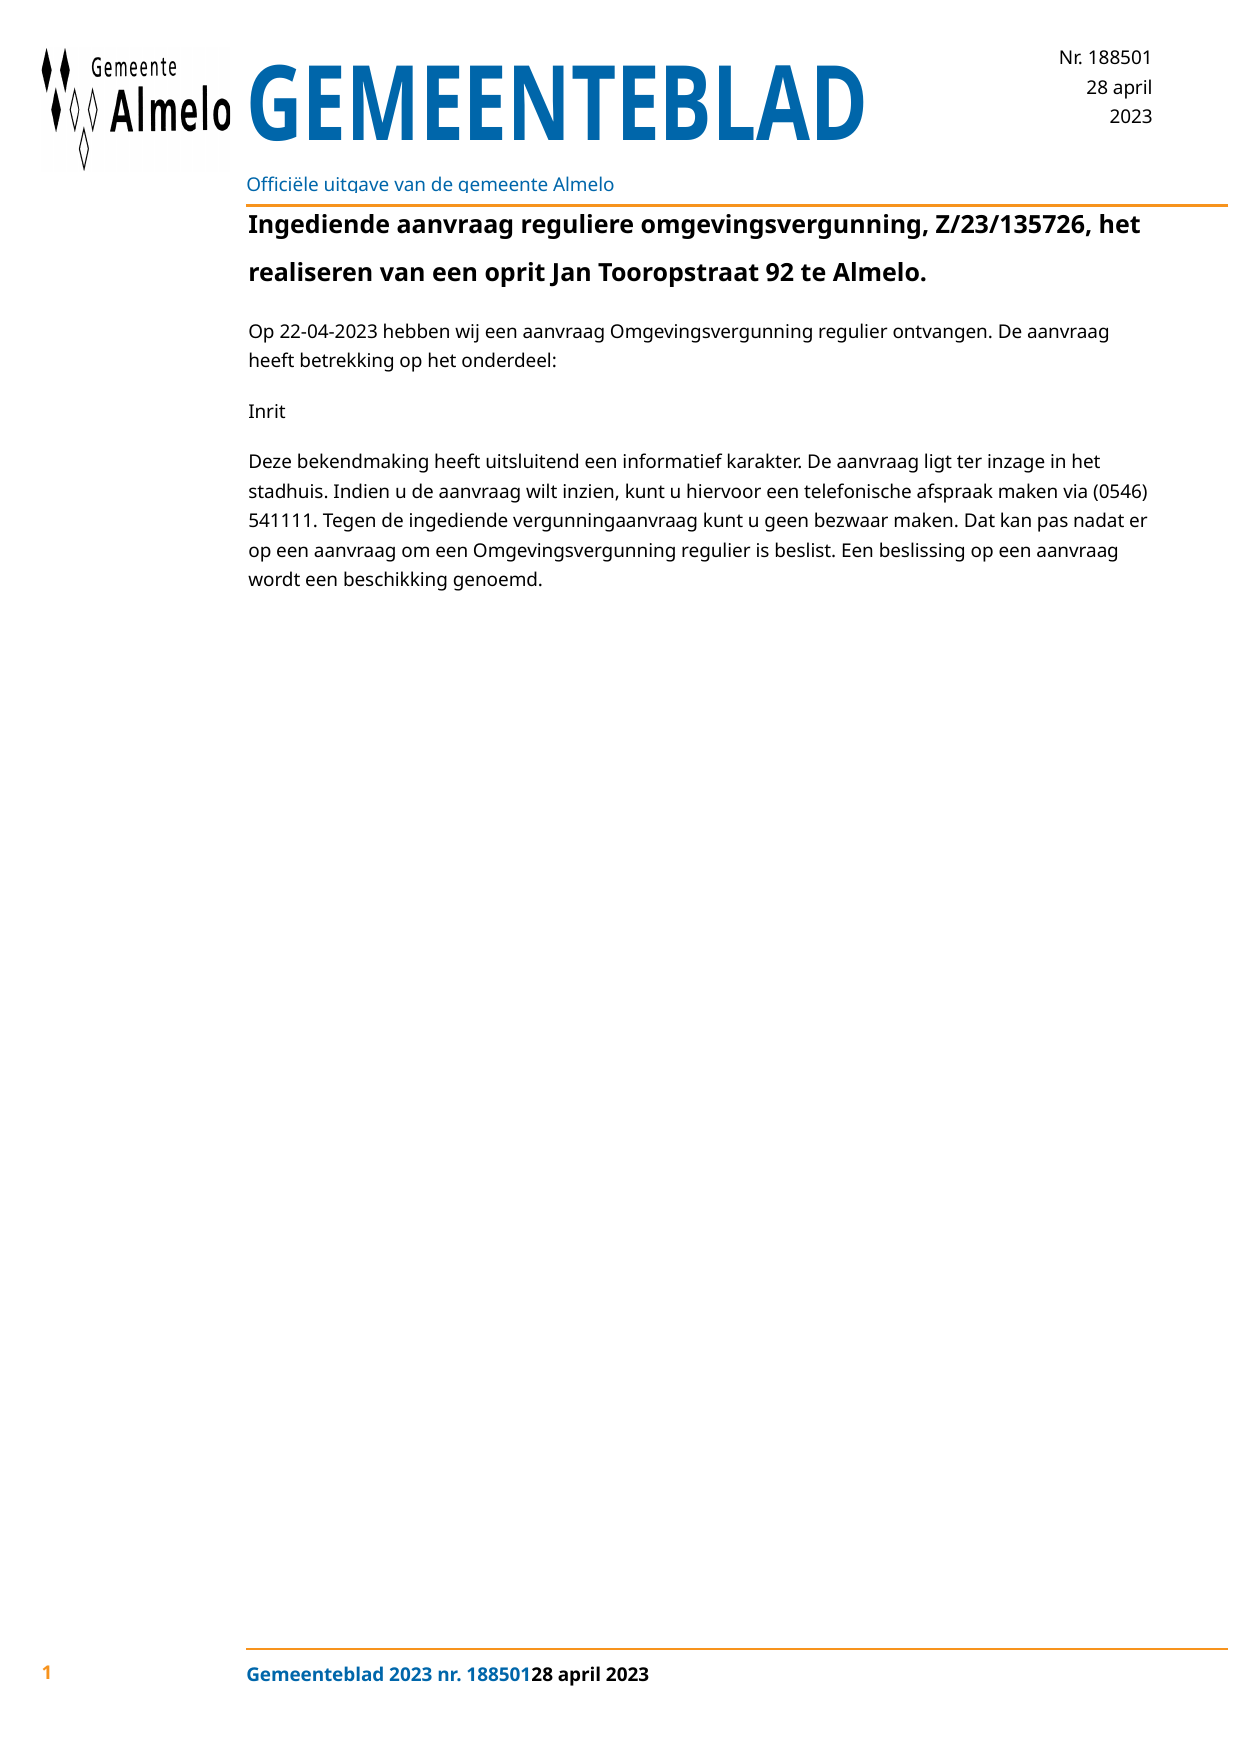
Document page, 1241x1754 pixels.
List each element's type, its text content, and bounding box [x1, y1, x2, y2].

text Ingediende aanvraag reguliere omgevingsvergunning, Z/23/135726, het realiseren van een oprit Jan Tooropstraat 92 te Almelo. [248, 207, 1152, 288]
text Op 22-04-2023 hebben wij een aanvraag Omgevingsvergunning regulier ontvangen. De aanvraag heeft betrekking op het onderdeel: [248, 318, 1152, 373]
text Deze bekendmaking heeft uitsluitend een informatief karakter. De aanvraag ligt ter inzage in het stadhuis. Indien u de aanvraag wilt inzien, kunt u hiervoor een telefonische afspraak maken via (0546) 541111. Tegen de ingediende vergunningaanvraag kunt u geen bezwaar maken. Dat kan pas nadat er op een aanvraag om een Omgevingsvergunning regulier is beslist. Een beslissing op een aanvraag wordt een beschikking genoemd. [248, 448, 1152, 592]
text Inrit [248, 398, 1152, 424]
picture [41, 47, 231, 172]
